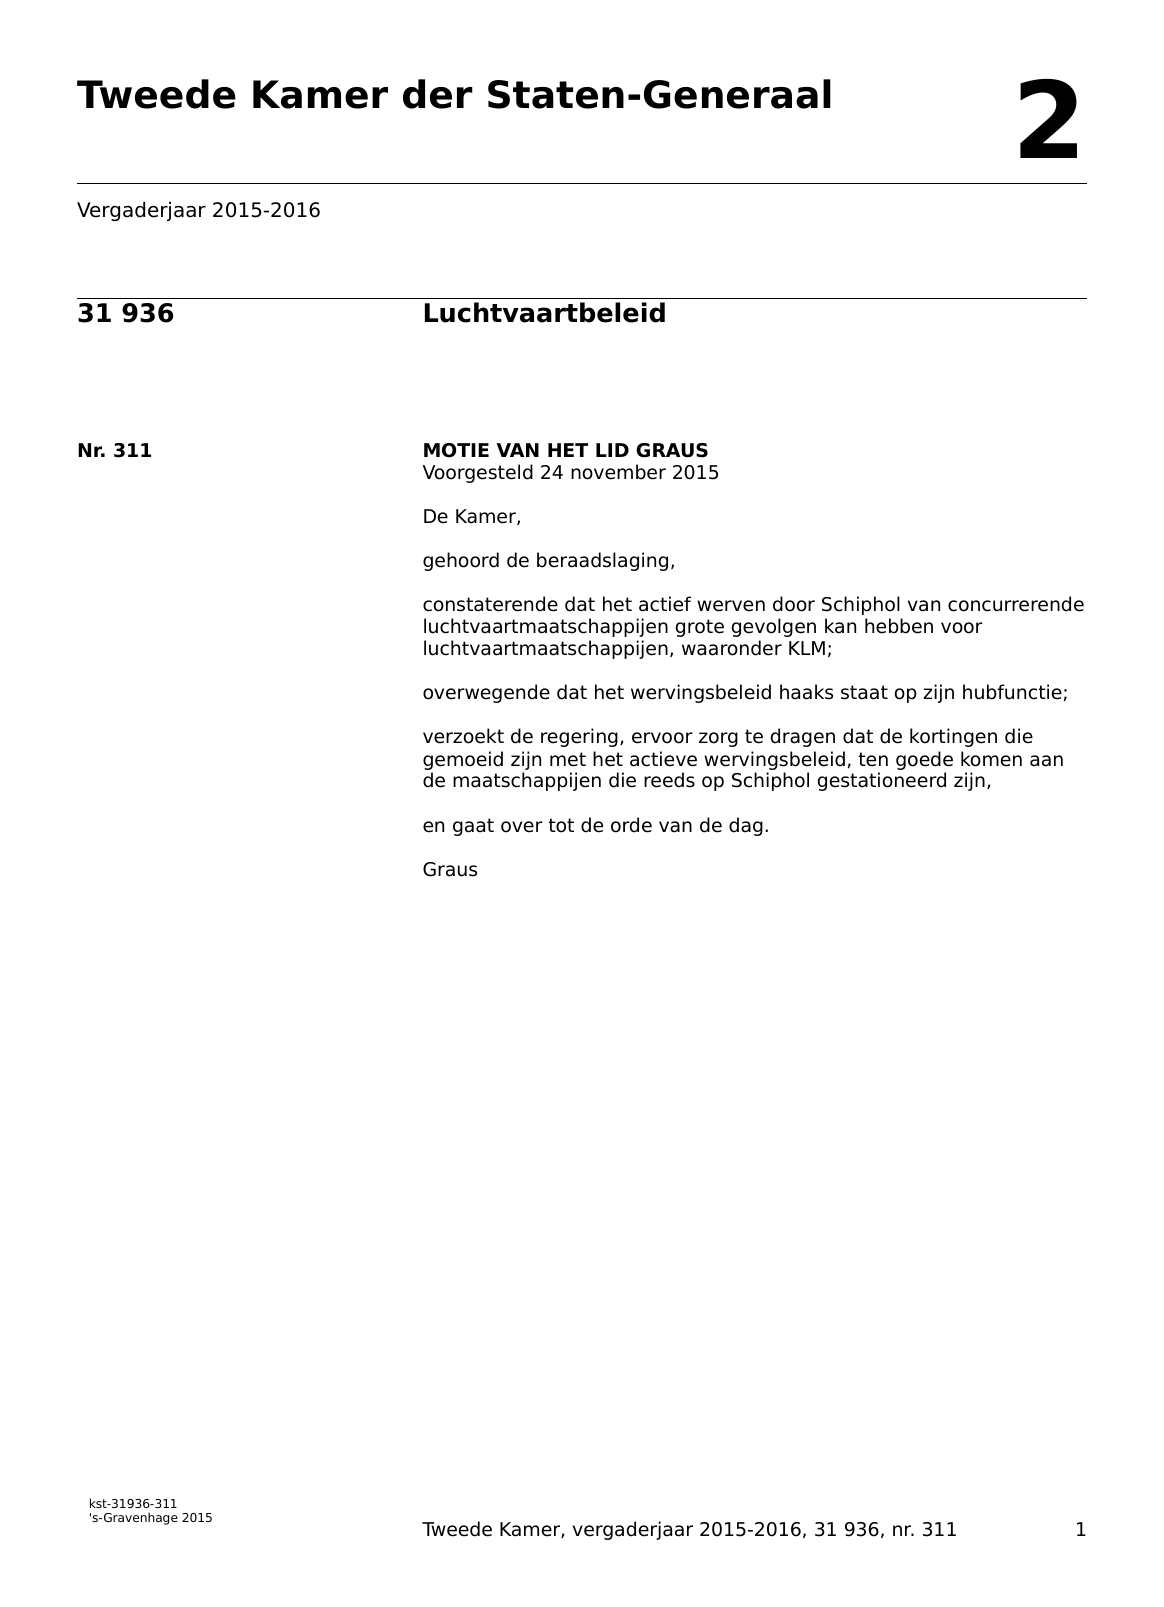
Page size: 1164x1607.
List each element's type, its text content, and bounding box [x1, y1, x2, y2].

table_cell Vergaderjaar 2015-2016 [77, 184, 1087, 298]
text constaterende dat het actief werven door Schiphol van concurrerende luchtvaartmaatschappijen grote gevolgen kan hebben voor luchtvaartmaatschappijen, waaronder KLM; [422, 594, 1087, 660]
text 's-Gravenhage 2015 [88, 1511, 323, 1525]
subtitle 31 936 Luchtvaartbeleid [77, 299, 1087, 329]
text gehoord de beraadslaging, [422, 550, 1087, 572]
text kst-31936-311 [88, 1497, 323, 1511]
text en gaat over tot de orde van de dag. [422, 814, 1087, 837]
table_header Tweede Kamer der Staten-Generaal [77, 59, 886, 183]
text verzoekt de regering, ervoor zorg te dragen dat de kortingen die gemoeid zijn met het actieve wervingsbeleid, ten goede komen aan de maatschappijen die reeds op Schiphol gestationeerd zijn, [422, 726, 1087, 792]
table_header 2 [886, 59, 1087, 183]
text overwegende dat het wervingsbeleid haaks staat op zijn hubfunctie; [422, 682, 1087, 704]
subtitle Nr. 311 MOTIE VAN HET LID GRAUS [77, 440, 1087, 462]
text De Kamer, [422, 506, 1087, 528]
text Graus [422, 859, 1087, 881]
text Voorgesteld 24 november 2015 [422, 462, 1087, 484]
